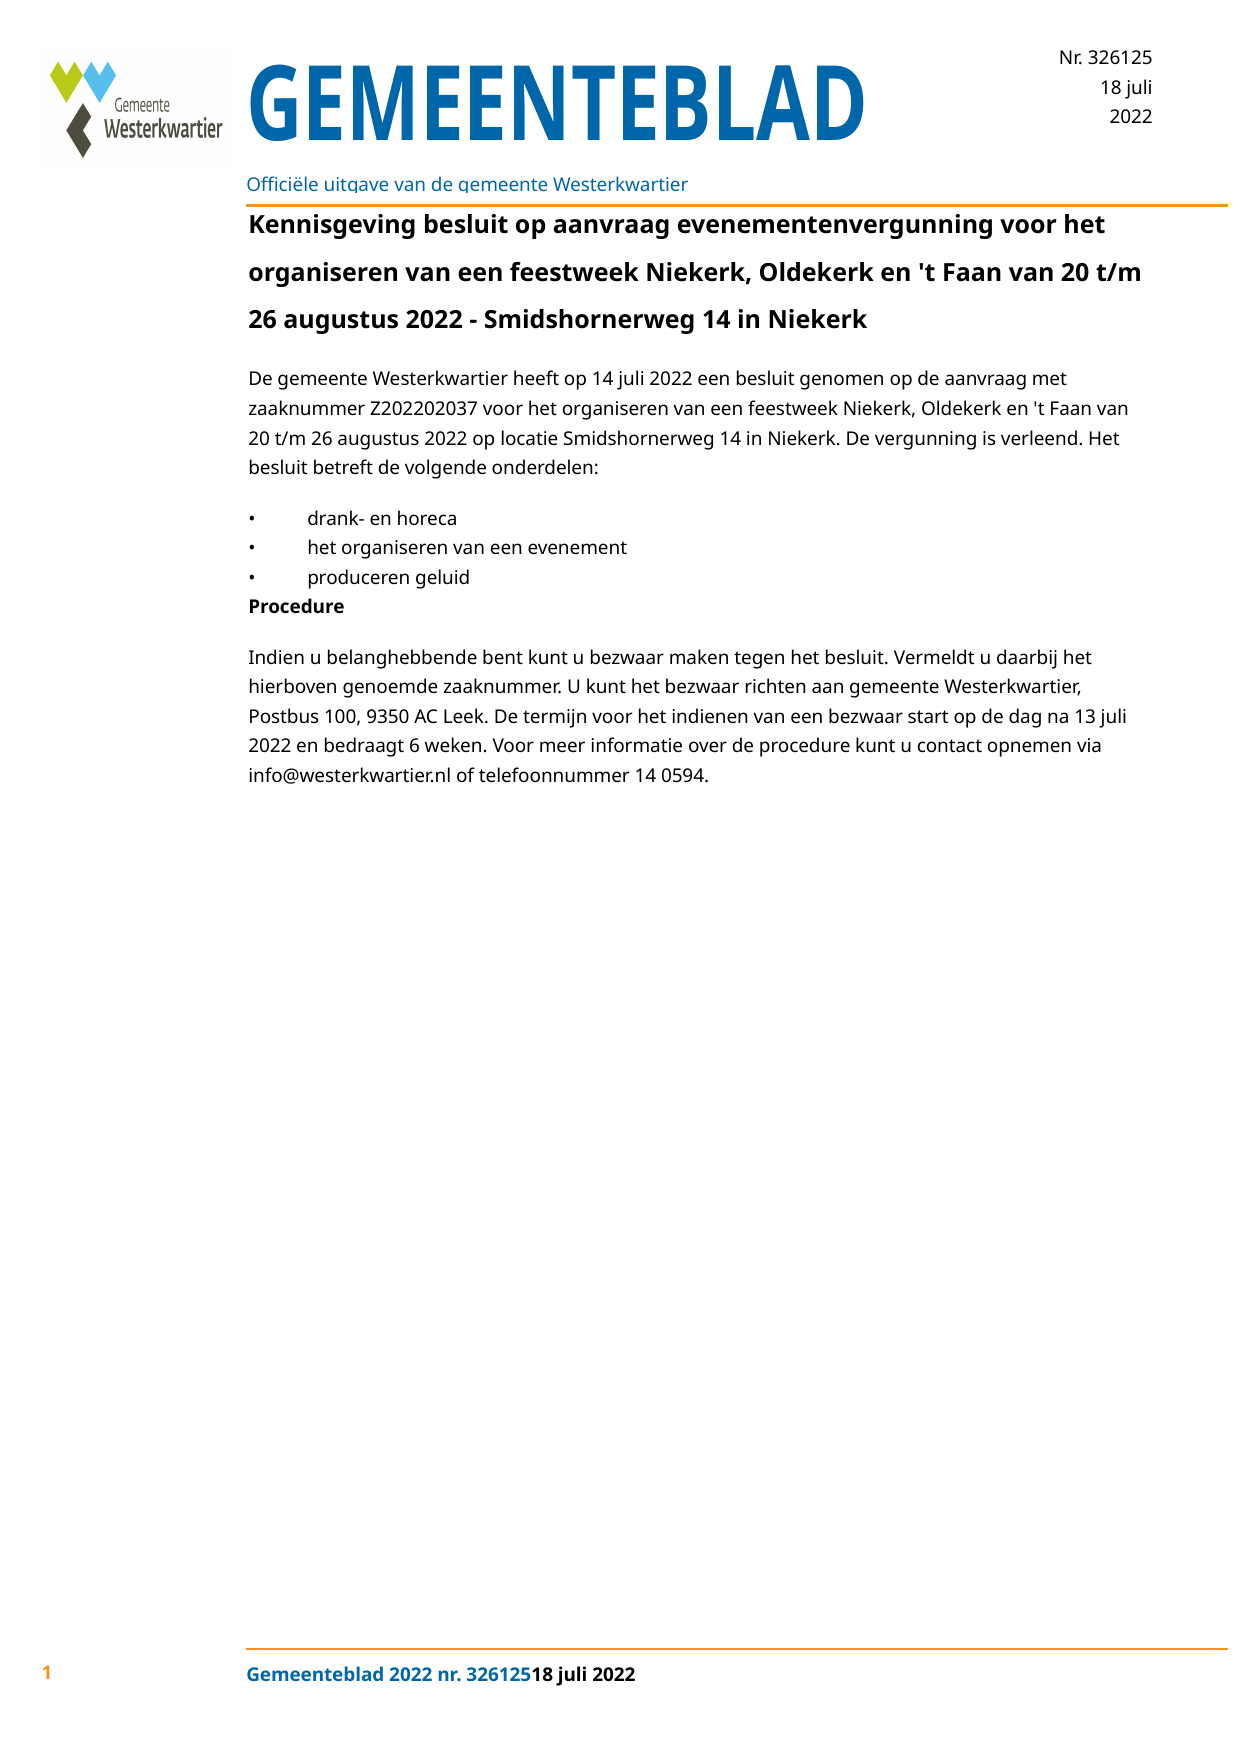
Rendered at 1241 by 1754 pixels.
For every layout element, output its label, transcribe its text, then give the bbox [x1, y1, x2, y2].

text Kennisgeving besluit op aanvraag evenementenvergunning voor het organiseren van een feestweek Niekerk, Oldekerk en 't Faan van 20 t/m 26 augustus 2022 - Smidshornerweg 14 in Niekerk [248, 207, 1152, 336]
text Procedure [248, 593, 1152, 619]
list drank- en horeca [248, 505, 1152, 530]
list produceren geluid [248, 564, 1152, 589]
list het organiseren van een evenement [248, 534, 1152, 560]
text Indien u belanghebbende bent kunt u bezwaar maken tegen het besluit. Vermeldt u daarbij het hierboven genoemde zaaknummer. U kunt het bezwaar richten aan gemeente Westerkwartier, Postbus 100, 9350 AC Leek. De termijn voor het indienen van een bezwaar start op de dag na 13 juli 2022 en bedraagt 6 weken. Voor meer informatie over de procedure kunt u contact opnemen via info@westerkwartier.nl of telefoonnummer 14 0594. [248, 644, 1152, 788]
picture [41, 47, 231, 172]
text De gemeente Westerkwartier heeft op 14 juli 2022 een besluit genomen op de aanvraag met zaaknummer Z202202037 voor het organiseren van een feestweek Niekerk, Oldekerk en 't Faan van 20 t/m 26 augustus 2022 op locatie Smidshornerweg 14 in Niekerk. De vergunning is verleend. Het besluit betreft de volgende onderdelen: [248, 366, 1152, 480]
